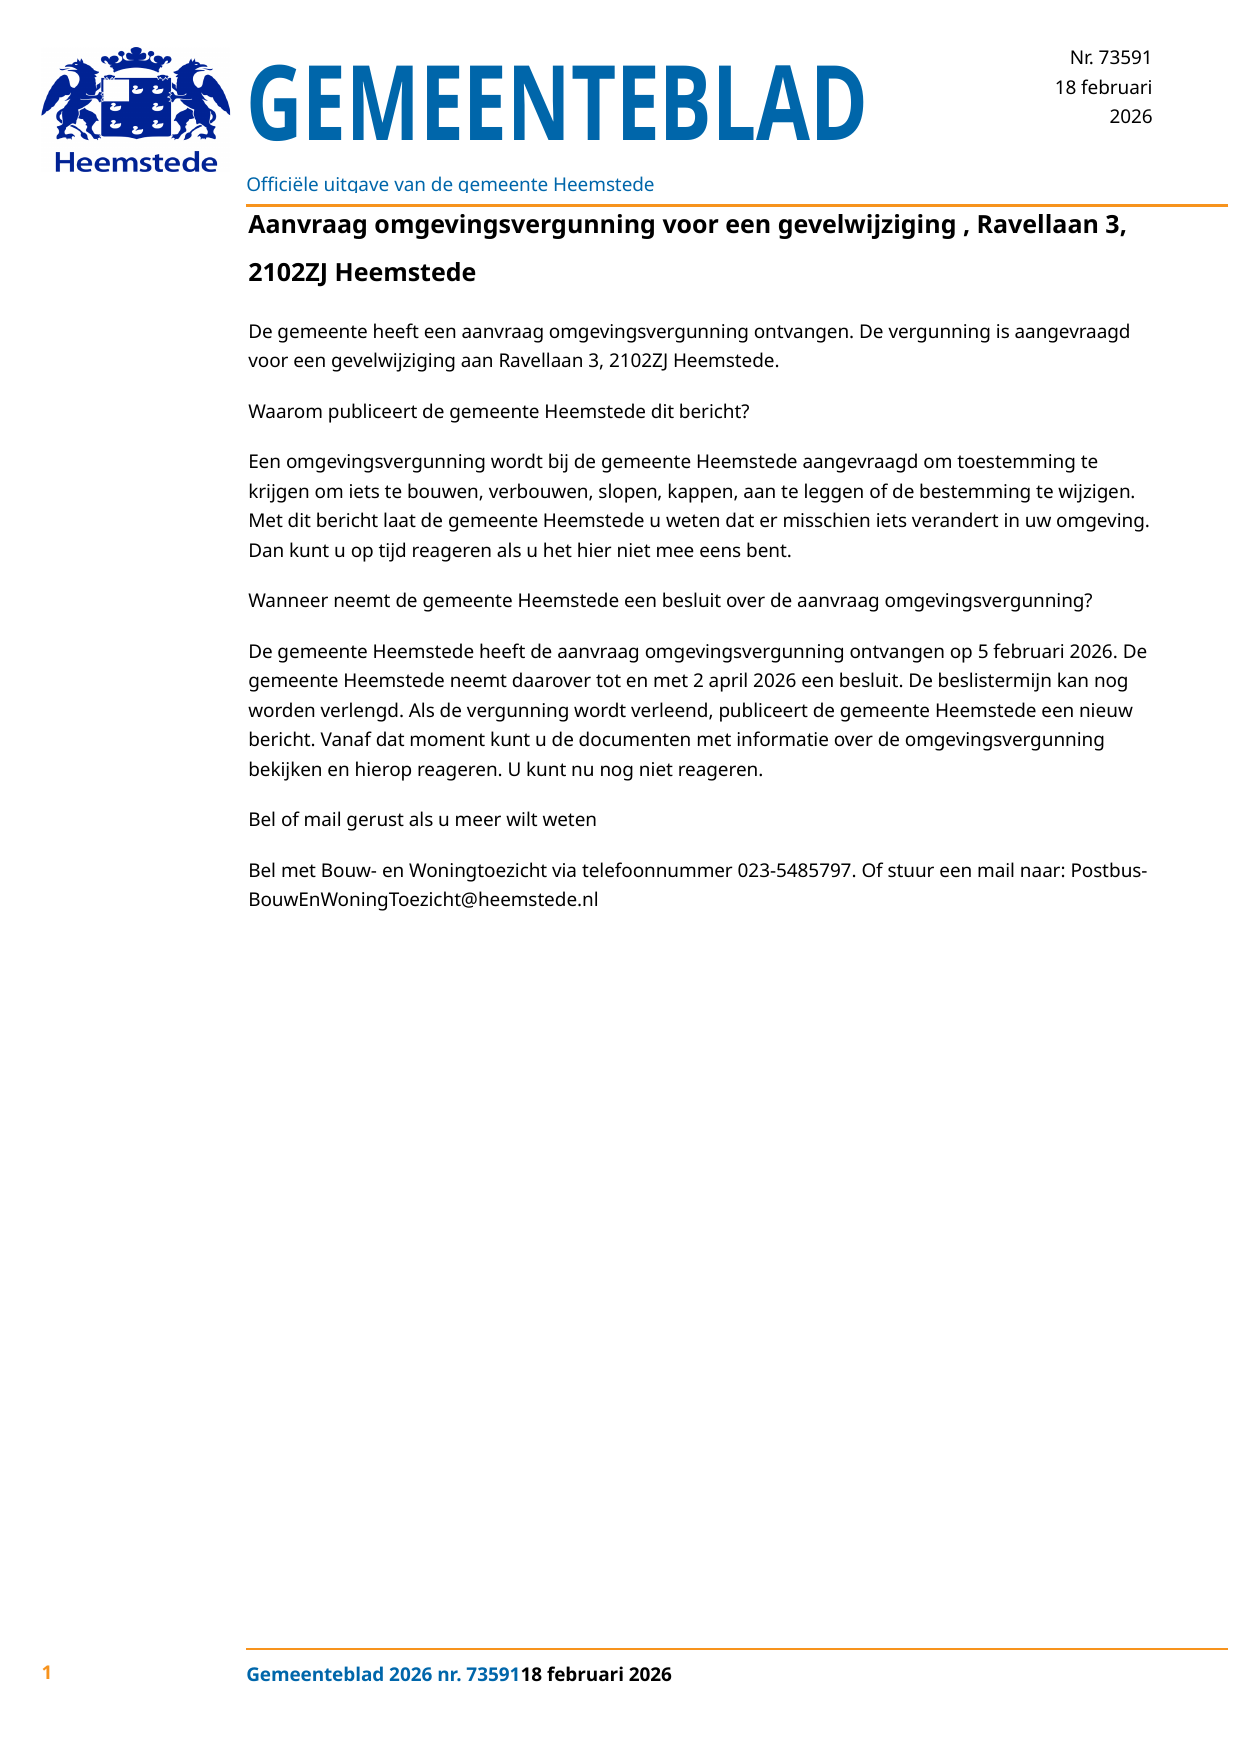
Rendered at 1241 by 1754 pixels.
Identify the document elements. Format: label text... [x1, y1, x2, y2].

text Waarom publiceert de gemeente Heemstede dit bericht? [248, 398, 1152, 424]
text De gemeente heeft een aanvraag omgevingsvergunning ontvangen. De vergunning is aangevraagd voor een gevelwijziging aan Ravellaan 3, 2102ZJ Heemstede. [248, 318, 1152, 373]
text Wanneer neemt de gemeente Heemstede een besluit over de aanvraag omgevingsvergunning? [248, 587, 1152, 613]
text Bel of mail gerust als u meer wilt weten [248, 807, 1152, 832]
picture [41, 47, 231, 172]
text Een omgevingsvergunning wordt bij de gemeente Heemstede aangevraagd om toestemming te krijgen om iets te bouwen, verbouwen, slopen, kappen, aan te leggen of de bestemming te wijzigen. Met dit bericht laat de gemeente Heemstede u weten dat er misschien iets verandert in uw omgeving. Dan kunt u op tijd reageren als u het hier niet mee eens bent. [248, 448, 1152, 563]
text De gemeente Heemstede heeft de aanvraag omgevingsvergunning ontvangen op 5 februari 2026. De gemeente Heemstede neemt daarover tot en met 2 april 2026 een besluit. De beslistermijn kan nog worden verlengd. Als de vergunning wordt verleend, publiceert de gemeente Heemstede een nieuw bericht. Vanaf dat moment kunt u de documenten met informatie over de omgevingsvergunning bekijken en hierop reageren. U kunt nu nog niet reageren. [248, 638, 1152, 782]
text Aanvraag omgevingsvergunning voor een gevelwijziging , Ravellaan 3, 2102ZJ Heemstede [248, 207, 1152, 288]
text Bel met Bouw- en Woningtoezicht via telefoonnummer 023-5485797. Of stuur een mail naar: Postbus-BouwEnWoningToezicht@heemstede.nl [248, 857, 1152, 912]
